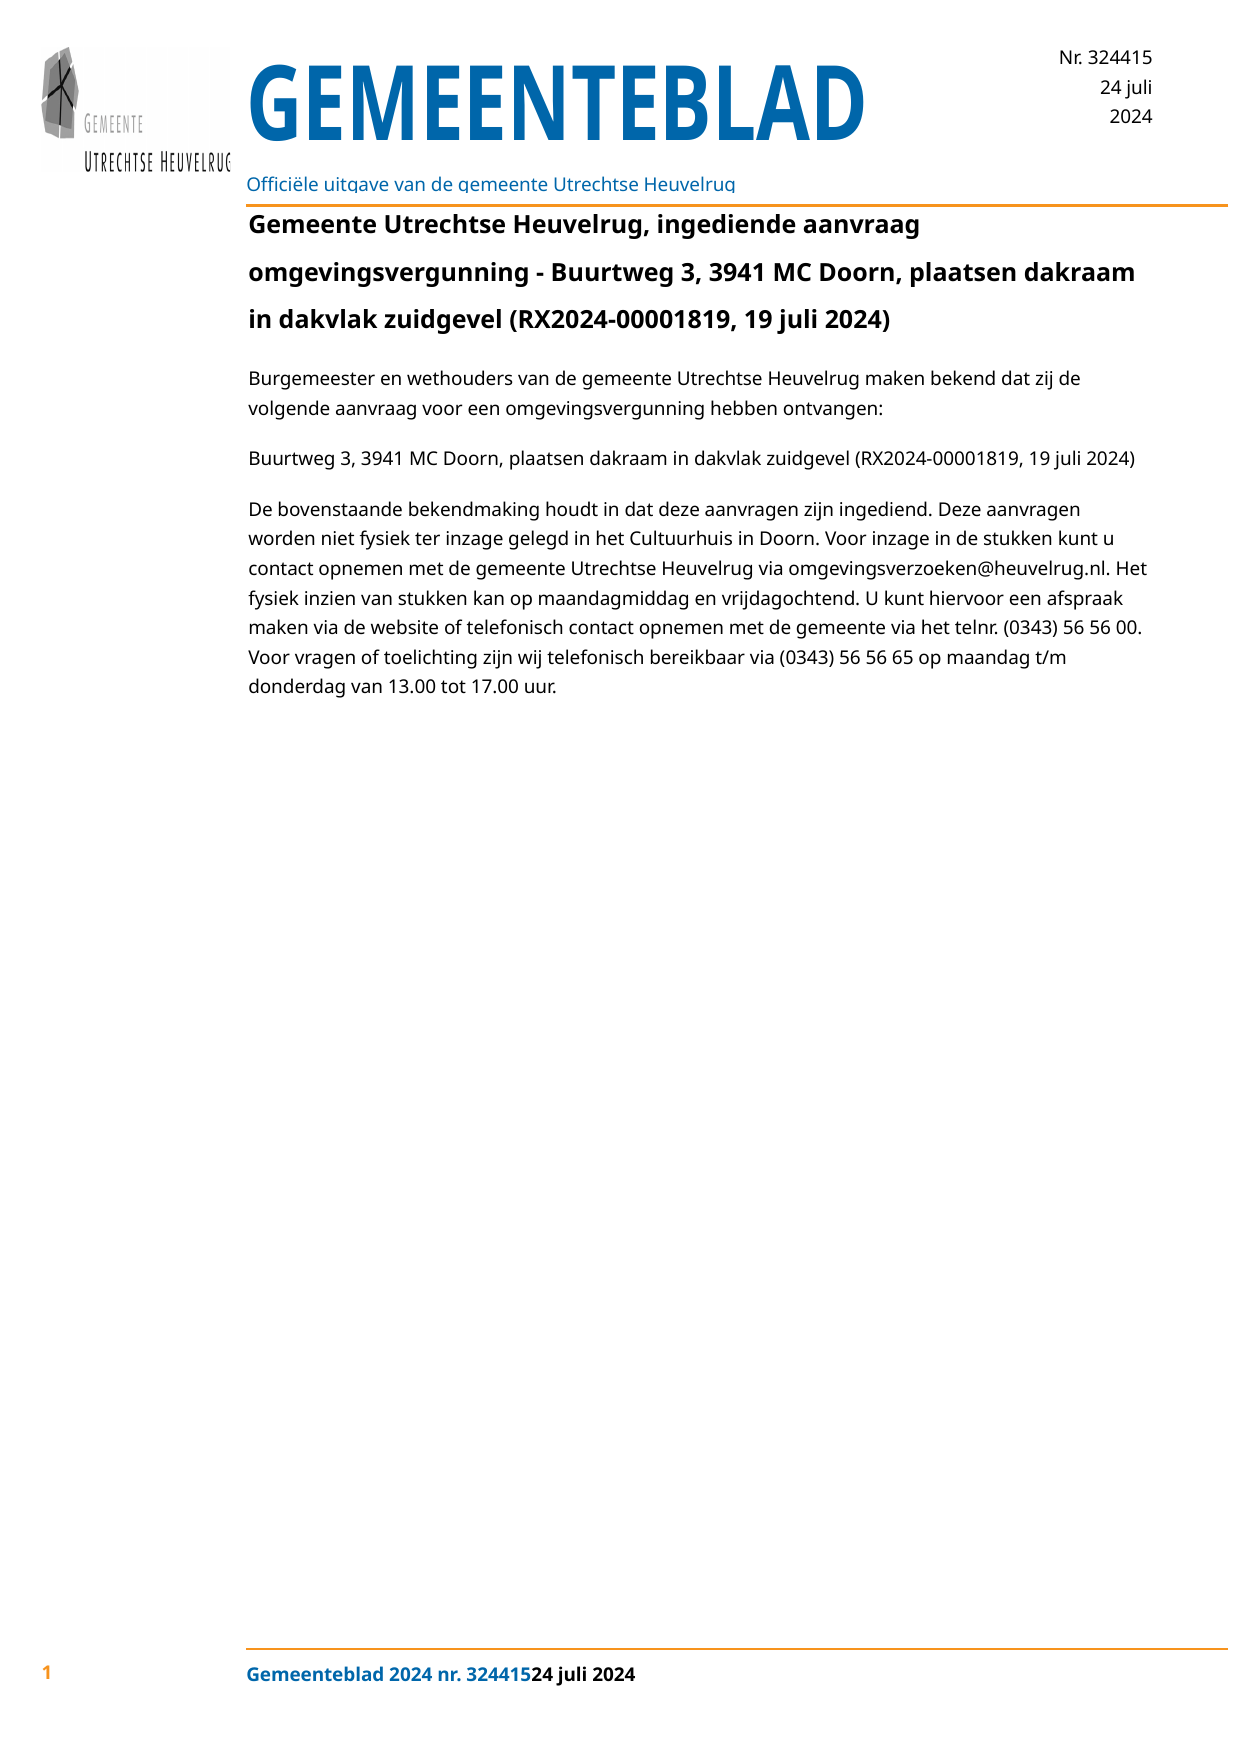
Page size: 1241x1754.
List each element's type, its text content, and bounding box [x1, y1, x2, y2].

text Gemeente Utrechtse Heuvelrug, ingediende aanvraag omgevingsvergunning - Buurtweg 3, 3941 MC Doorn, plaatsen dakraam in dakvlak zuidgevel (RX2024-00001819, 19 juli 2024) [248, 207, 1152, 336]
text De bovenstaande bekendmaking houdt in dat deze aanvragen zijn ingediend. Deze aanvragen worden niet fysiek ter inzage gelegd in het Cultuurhuis in Doorn. Voor inzage in de stukken kunt u contact opnemen met de gemeente Utrechtse Heuvelrug via omgevingsverzoeken@heuvelrug.nl. Het fysiek inzien van stukken kan op maandagmiddag en vrijdagochtend. U kunt hiervoor een afspraak maken via de website of telefonisch contact opnemen met de gemeente via het telnr. (0343) 56 56 00. Voor vragen of toelichting zijn wij telefonisch bereikbaar via (0343) 56 56 65 op maandag t/m donderdag van 13.00 tot 17.00 uur. [248, 496, 1152, 699]
picture [41, 47, 231, 172]
text Buurtweg 3, 3941 MC Doorn, plaatsen dakraam in dakvlak zuidgevel (RX2024-00001819, 19 juli 2024) [248, 446, 1152, 471]
text Burgemeester en wethouders van de gemeente Utrechtse Heuvelrug maken bekend dat zij de volgende aanvraag voor een omgevingsvergunning hebben ontvangen: [248, 366, 1152, 421]
